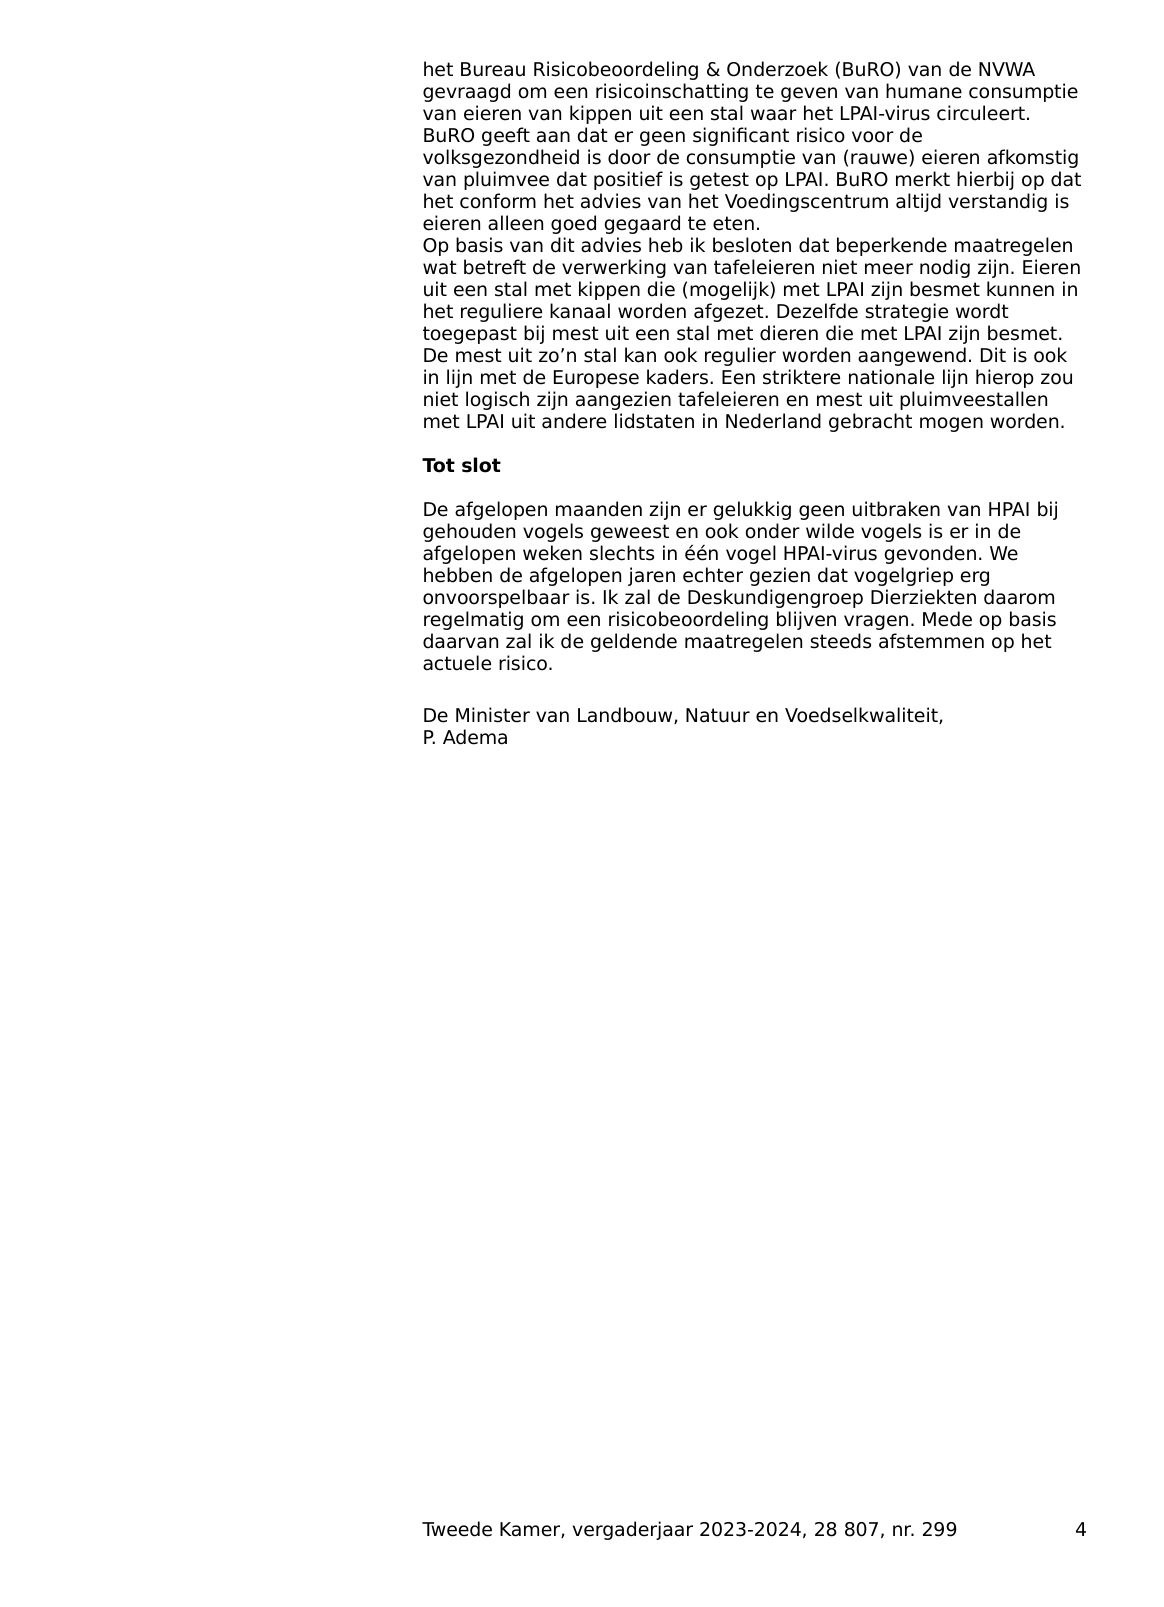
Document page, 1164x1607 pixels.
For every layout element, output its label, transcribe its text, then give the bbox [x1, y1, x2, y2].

text Op basis van dit advies heb ik besloten dat beperkende maatregelen wat betreft de verwerking van tafeleieren niet meer nodig zijn. Eieren uit een stal met kippen die (mogelijk) met LPAI zijn besmet kunnen in het reguliere kanaal worden afgezet. Dezelfde strategie wordt toegepast bij mest uit een stal met dieren die met LPAI zijn besmet. De mest uit zo’n stal kan ook regulier worden aangewend. Dit is ook in lijn met de Europese kaders. Een striktere nationale lijn hierop zou niet logisch zijn aangezien tafeleieren en mest uit pluimveestallen met LPAI uit andere lidstaten in Nederland gebracht mogen worden. [422, 235, 1087, 433]
subtitle Tot slot [422, 455, 1087, 477]
text het Bureau Risicobeoordeling & Onderzoek (BuRO) van de NVWA gevraagd om een risicoinschatting te geven van humane consumptie van eieren van kippen uit een stal waar het LPAI-virus circuleert. BuRO geeft aan dat er geen significant risico voor de volksgezondheid is door de consumptie van (rauwe) eieren afkomstig van pluimvee dat positief is getest op LPAI. BuRO merkt hierbij op dat het conform het advies van het Voedingscentrum altijd verstandig is eieren alleen goed gegaard te eten. [422, 59, 1087, 235]
text De Minister van Landbouw, Natuur en Voedselkwaliteit, P. Adema [422, 705, 1087, 749]
text De afgelopen maanden zijn er gelukkig geen uitbraken van HPAI bij gehouden vogels geweest en ook onder wilde vogels is er in de afgelopen weken slechts in één vogel HPAI-virus gevonden. We hebben de afgelopen jaren echter gezien dat vogelgriep erg onvoorspelbaar is. Ik zal de Deskundigengroep Dierziekten daarom regelmatig om een risicobeoordeling blijven vragen. Mede op basis daarvan zal ik de geldende maatregelen steeds afstemmen op het actuele risico. [422, 499, 1087, 675]
